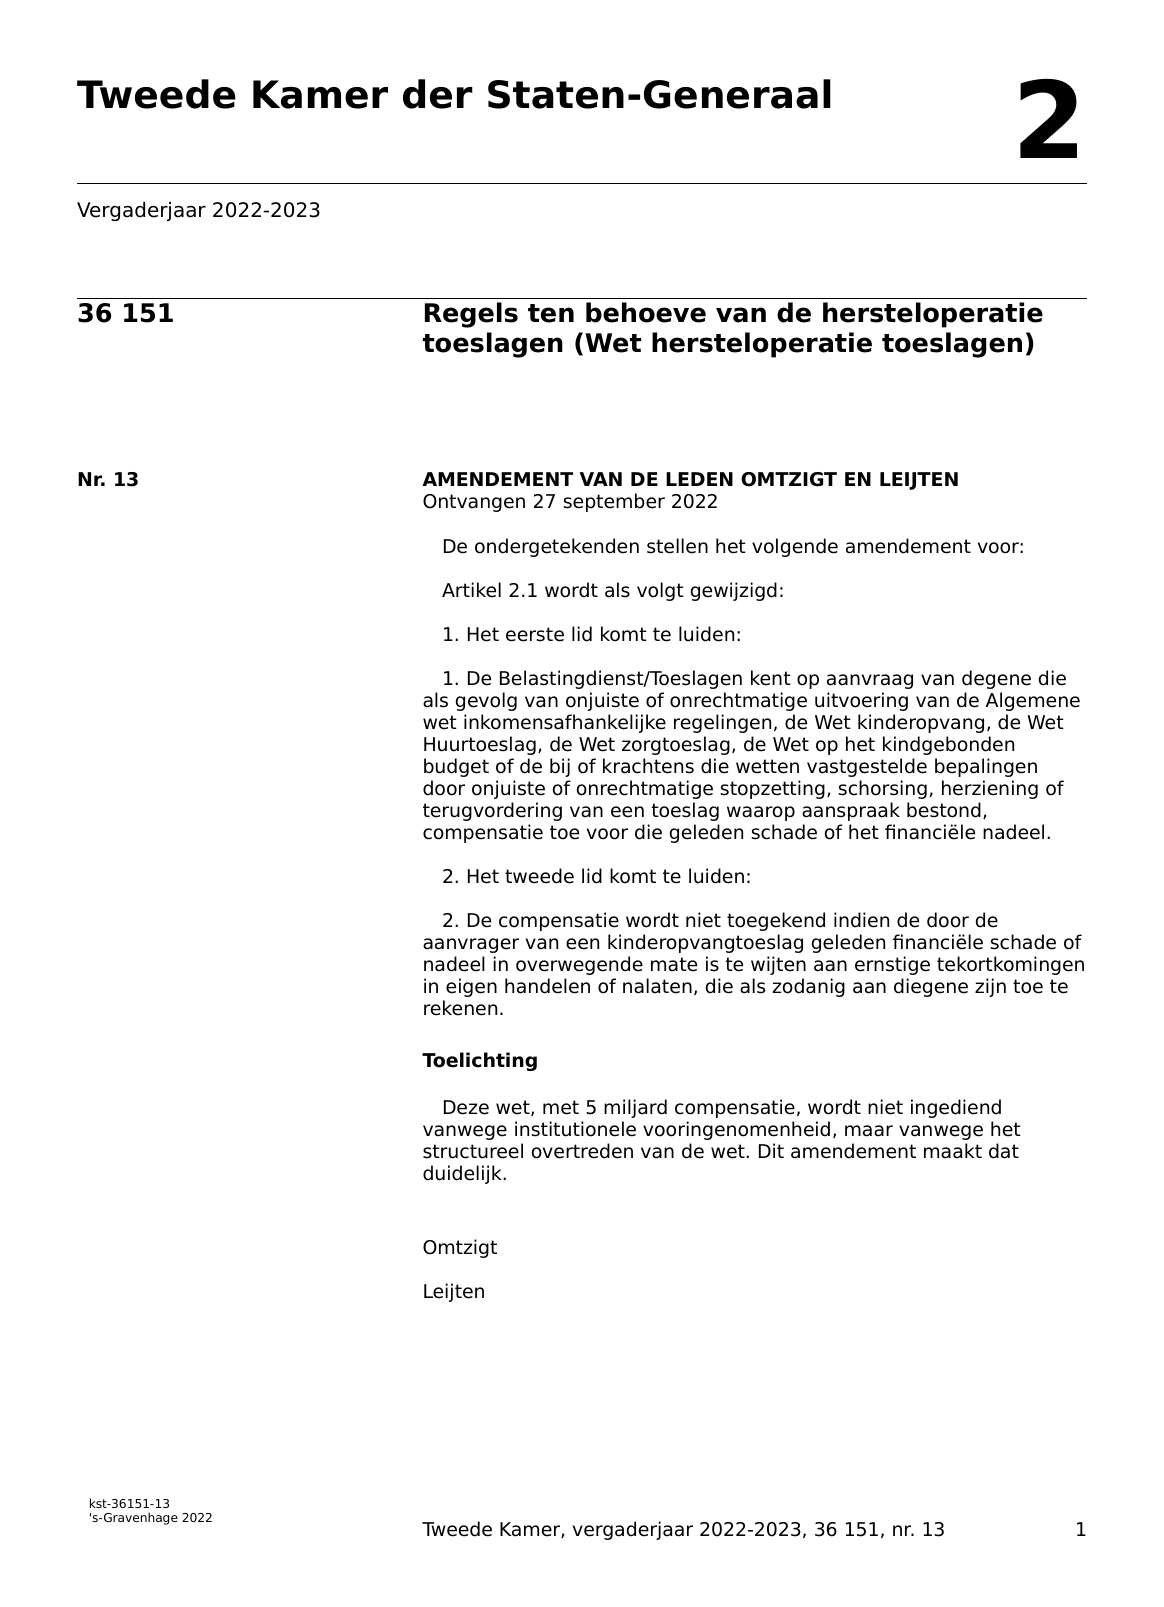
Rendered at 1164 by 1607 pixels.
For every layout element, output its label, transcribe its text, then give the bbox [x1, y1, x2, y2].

subtitle Toelichting [422, 1050, 1087, 1072]
text Ontvangen 27 september 2022 [422, 491, 1087, 513]
table_header 2 [886, 59, 1087, 183]
text 's-Gravenhage 2022 [88, 1511, 323, 1525]
text 2. De compensatie wordt niet toegekend indien de door de aanvrager van een kinderopvangtoeslag geleden financiële schade of nadeel in overwegende mate is te wijten aan ernstige tekortkomingen in eigen handelen of nalaten, die als zodanig aan diegene zijn toe te rekenen. [422, 910, 1087, 1020]
text 1. Het eerste lid komt te luiden: [422, 624, 1087, 646]
table_header Tweede Kamer der Staten-Generaal [77, 59, 886, 183]
text Omtzigt Leijten [422, 1215, 1087, 1303]
text Deze wet, met 5 miljard compensatie, wordt niet ingediend vanwege institutionele vooringenomenheid, maar vanwege het structureel overtreden van de wet. Dit amendement maakt dat duidelijk. [422, 1097, 1087, 1185]
text 2. Het tweede lid komt te luiden: [422, 866, 1087, 888]
text De ondergetekenden stellen het volgende amendement voor: [422, 536, 1087, 557]
text kst-36151-13 [88, 1497, 323, 1511]
subtitle Nr. 13 AMENDEMENT VAN DE LEDEN OMTZIGT EN LEIJTEN [77, 469, 1087, 491]
table_cell Vergaderjaar 2022-2023 [77, 184, 1087, 298]
subtitle 36 151 Regels ten behoeve van de hersteloperatie toeslagen (Wet hersteloperatie toeslagen) [77, 299, 1087, 358]
text 1. De Belastingdienst/Toeslagen kent op aanvraag van degene die als gevolg van onjuiste of onrechtmatige uitvoering van de Algemene wet inkomensafhankelijke regelingen, de Wet kinderopvang, de Wet Huurtoeslag, de Wet zorgtoeslag, de Wet op het kindgebonden budget of de bij of krachtens die wetten vastgestelde bepalingen door onjuiste of onrechtmatige stopzetting, schorsing, herziening of terugvordering van een toeslag waarop aanspraak bestond, compensatie toe voor die geleden schade of het financiële nadeel. [422, 668, 1087, 844]
text Artikel 2.1 wordt als volgt gewijzigd: [422, 580, 1087, 602]
